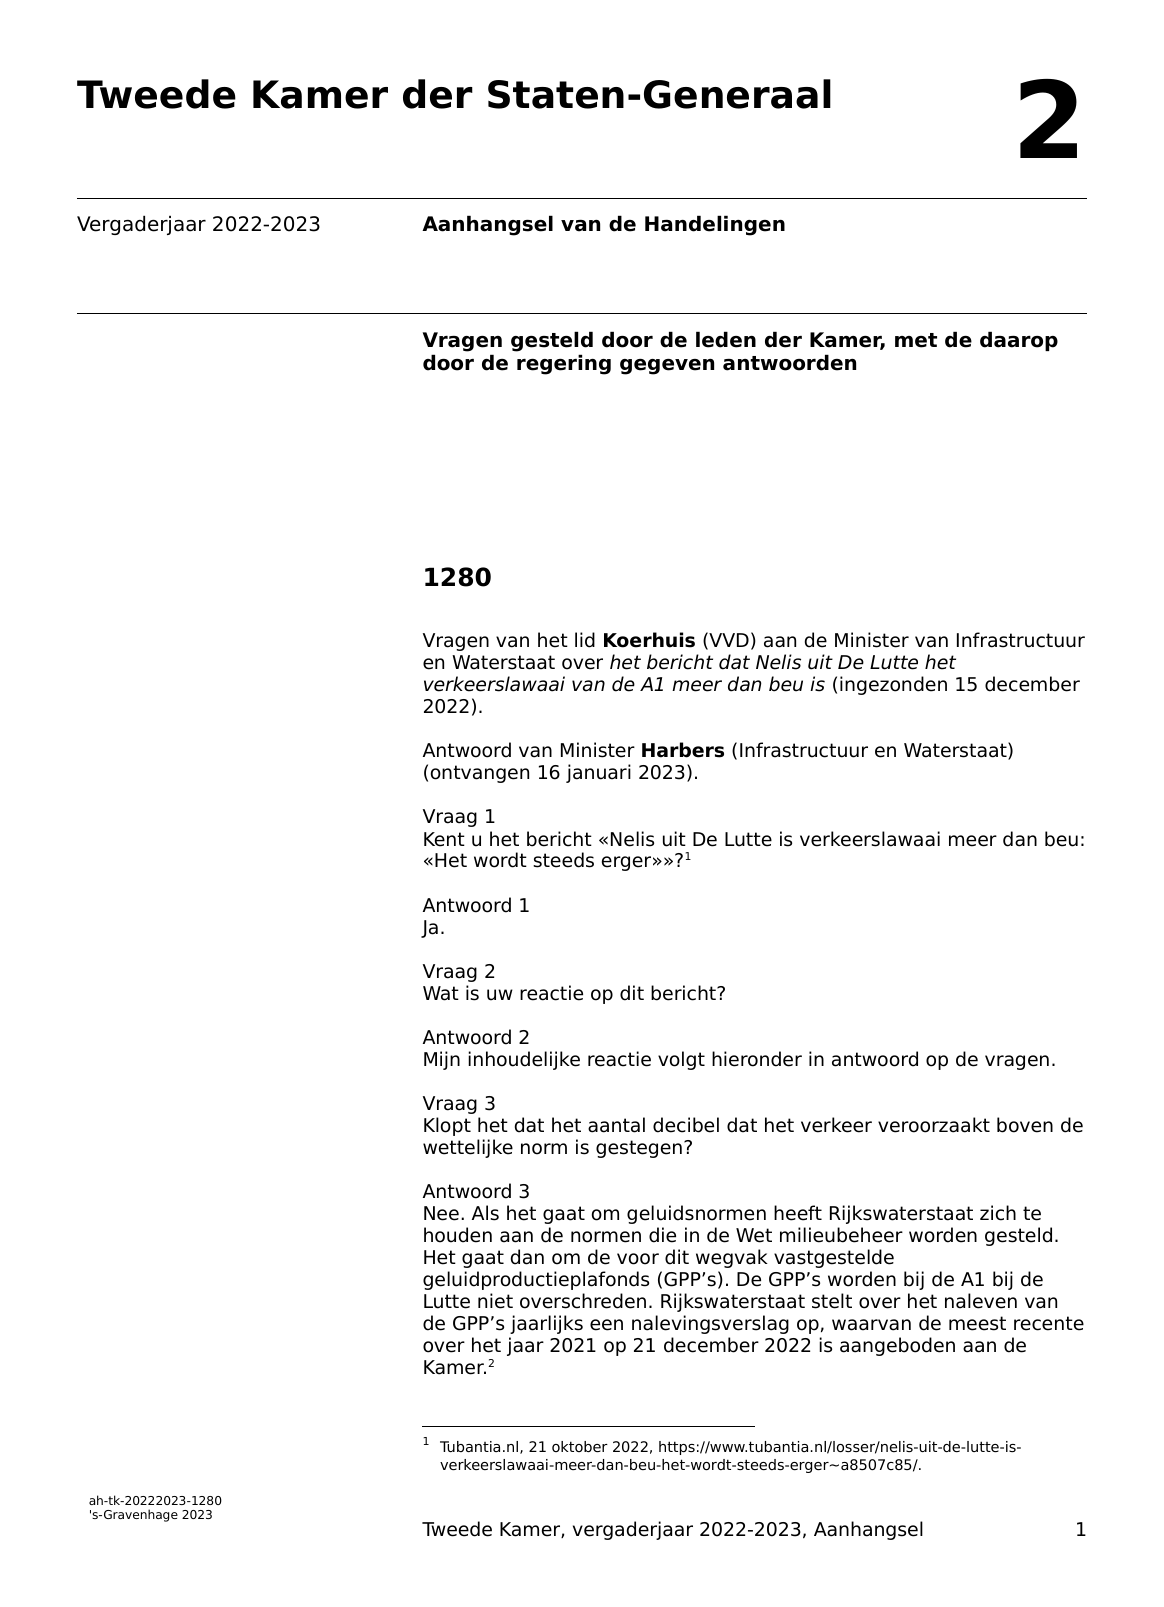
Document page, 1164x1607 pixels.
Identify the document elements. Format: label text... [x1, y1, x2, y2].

text Tubantia.nl, 21 oktober 2022, https://www.tubantia.nl/losser/nelis-uit-de-lutte-is-verkeerslawaai-meer-dan-beu-het-wordt-steeds-erger~a8507c85/. [422, 1435, 1087, 1474]
table_cell Aanhangsel van de Handelingen [422, 199, 1087, 313]
text Vragen van het lid Koerhuis (VVD) aan de Minister van Infrastructuur en Waterstaat over het bericht dat Nelis uit De Lutte het verkeerslawaai van de A1 meer dan beu is (ingezonden 15 december 2022). [422, 630, 1087, 718]
table_cell Vergaderjaar 2022-2023 [77, 199, 422, 313]
text Klopt het dat het aantal decibel dat het verkeer veroorzaakt boven de wettelijke norm is gestegen? [422, 1115, 1087, 1159]
table_header 2 [886, 59, 1087, 198]
text ah-tk-20222023-1280 [88, 1494, 323, 1508]
text Vraag 2 [422, 961, 1087, 983]
table_header Tweede Kamer der Staten-Generaal [77, 59, 886, 198]
text Antwoord 1 [422, 894, 1087, 917]
text Mijn inhoudelijke reactie volgt hieronder in antwoord op de vragen. [422, 1049, 1087, 1071]
text Ja. [422, 917, 1087, 938]
table_cell [77, 314, 422, 375]
text Vraag 1 [422, 806, 1087, 828]
text Wat is uw reactie op dit bericht? [422, 983, 1087, 1005]
text Kent u het bericht «Nelis uit De Lutte is verkeerslawaai meer dan beu: «Het wordt steeds erger»»? [422, 828, 1087, 872]
text 1280 [422, 563, 1087, 592]
text Vraag 3 [422, 1093, 1087, 1115]
text Antwoord 2 [422, 1027, 1087, 1049]
table_cell Vragen gesteld door de leden der Kamer, met de daarop door de regering gegeven antwoorden [422, 314, 1087, 375]
text Antwoord van Minister Harbers (Infrastructuur en Waterstaat) (ontvangen 16 januari 2023). [422, 740, 1087, 784]
text Nee. Als het gaat om geluidsnormen heeft Rijkswaterstaat zich te houden aan de normen die in de Wet milieubeheer worden gesteld. Het gaat dan om de voor dit wegvak vastgestelde geluidproductieplafonds (GPP’s). De GPP’s worden bij de A1 bij de Lutte niet overschreden. Rijkswaterstaat stelt over het naleven van de GPP’s jaarlijks een nalevingsverslag op, waarvan de meest recente over het jaar 2021 op 21 december 2022 is aangeboden aan de Kamer. [422, 1203, 1087, 1379]
text 's-Gravenhage 2023 [88, 1508, 323, 1522]
text Antwoord 3 [422, 1181, 1087, 1203]
